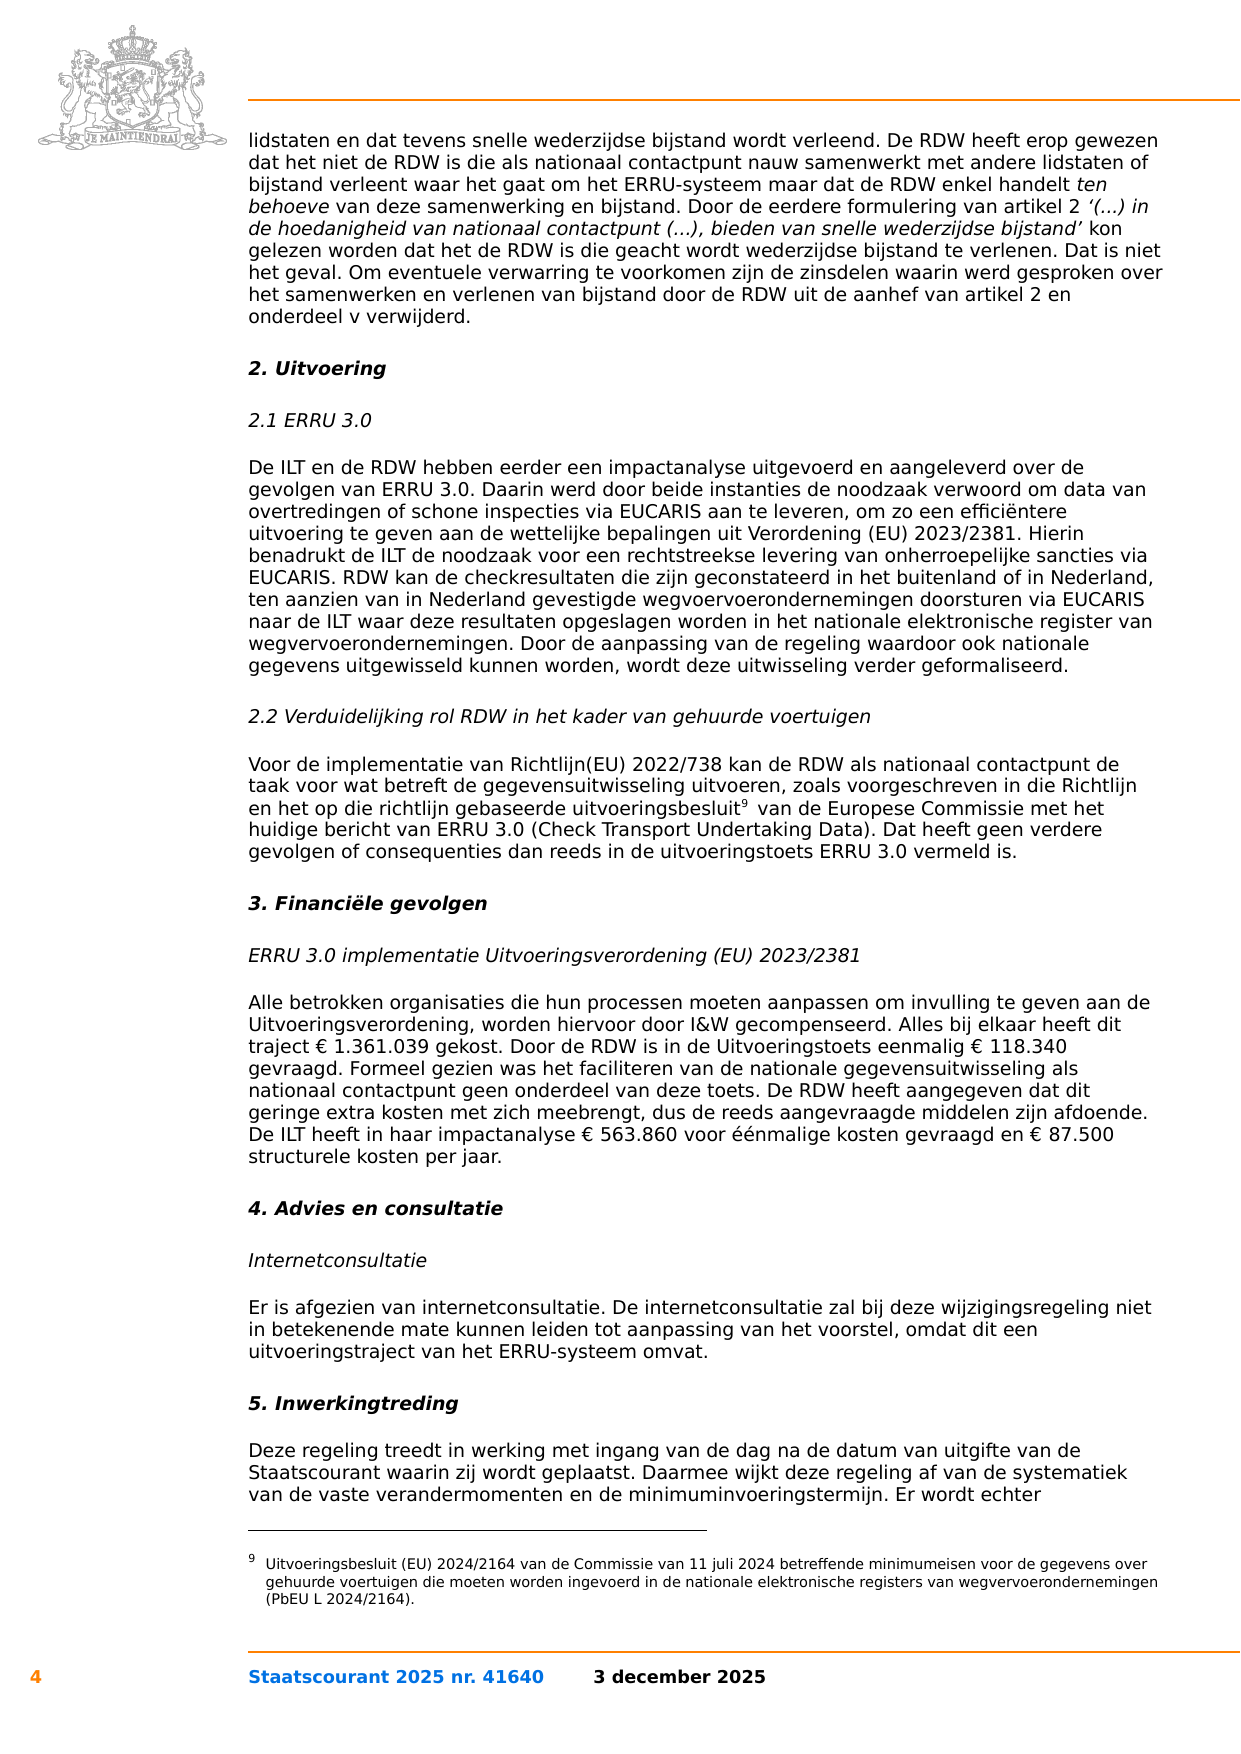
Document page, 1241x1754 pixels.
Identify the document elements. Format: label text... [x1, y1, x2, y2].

text Er is afgezien van internetconsultatie. De internetconsultatie zal bij deze wijzigingsregeling niet in betekenende mate kunnen leiden tot aanpassing van het voorstel, omdat dit een uitvoeringstraject van het ERRU-systeem omvat. [248, 1297, 1163, 1363]
subtitle Internetconsultatie [248, 1250, 1163, 1272]
subtitle 5. Inwerkingtreding [248, 1393, 1163, 1415]
subtitle ERRU 3.0 implementatie Uitvoeringsverordening (EU) 2023/2381 [248, 945, 1163, 967]
text Alle betrokken organisaties die hun processen moeten aanpassen om invulling te geven aan de Uitvoeringsverordening, worden hiervoor door I&W gecompenseerd. Alles bij elkaar heeft dit traject € 1.361.039 gekost. Door de RDW is in de Uitvoeringstoets eenmalig € 118.340 gevraagd. Formeel gezien was het faciliteren van de nationale gegevensuitwisseling als nationaal contactpunt geen onderdeel van deze toets. De RDW heeft aangegeven dat dit geringe extra kosten met zich meebrengt, dus de reeds aangevraagde middelen zijn afdoende. De ILT heeft in haar impactanalyse € 563.860 voor éénmalige kosten gevraagd en € 87.500 structurele kosten per jaar. [248, 992, 1163, 1168]
text Deze regeling treedt in werking met ingang van de dag na de datum van uitgifte van de Staatscourant waarin zij wordt geplaatst. Daarmee wijkt deze regeling af van de systematiek van de vaste verandermomenten en de minimuminvoeringstermijn. Er wordt echter [248, 1440, 1163, 1506]
text Voor de implementatie van Richtlijn(EU) 2022/738 kan de RDW als nationaal contactpunt de taak voor wat betreft de gegevensuitwisseling uitvoeren, zoals voorgeschreven in die Richtlijn en het op die richtlijn gebaseerde uitvoeringsbesluit van de Europese Commissie met het huidige bericht van ERRU 3.0 (Check Transport Undertaking Data). Dat heeft geen verdere gevolgen of consequenties dan reeds in de uitvoeringstoets ERRU 3.0 vermeld is. [248, 753, 1163, 863]
picture [38, 25, 227, 150]
text De ILT en de RDW hebben eerder een impactanalyse uitgevoerd en aangeleverd over de gevolgen van ERRU 3.0. Daarin werd door beide instanties de noodzaak verwoord om data van overtredingen of schone inspecties via EUCARIS aan te leveren, om zo een efficiëntere uitvoering te geven aan de wettelijke bepalingen uit Verordening (EU) 2023/2381. Hierin benadrukt de ILT de noodzaak voor een rechtstreekse levering van onherroepelijke sancties via EUCARIS. RDW kan de checkresultaten die zijn geconstateerd in het buitenland of in Nederland, ten aanzien van in Nederland gevestigde wegvoervoerondernemingen doorsturen via EUCARIS naar de ILT waar deze resultaten opgeslagen worden in het nationale elektronische register van wegvervoerondernemingen. Door de aanpassing van de regeling waardoor ook nationale gegevens uitgewisseld kunnen worden, wordt deze uitwisseling verder geformaliseerd. [248, 457, 1163, 676]
subtitle 4. Advies en consultatie [248, 1198, 1163, 1220]
subtitle 3. Financiële gevolgen [248, 893, 1163, 915]
subtitle 2. Uitvoering [248, 358, 1163, 380]
text lidstaten en dat tevens snelle wederzijdse bijstand wordt verleend. De RDW heeft erop gewezen dat het niet de RDW is die als nationaal contactpunt nauw samenwerkt met andere lidstaten of bijstand verleent waar het gaat om het ERRU-systeem maar dat de RDW enkel handelt ten behoeve van deze samenwerking en bijstand. Door de eerdere formulering van artikel 2 ‘(...) in de hoedanigheid van nationaal contactpunt (...), bieden van snelle wederzijdse bijstand’ kon gelezen worden dat het de RDW is die geacht wordt wederzijdse bijstand te verlenen. Dat is niet het geval. Om eventuele verwarring te voorkomen zijn de zinsdelen waarin werd gesproken over het samenwerken en verlenen van bijstand door de RDW uit de aanhef van artikel 2 en onderdeel v verwijderd. [248, 130, 1163, 328]
subtitle 2.1 ERRU 3.0 [248, 410, 1163, 432]
text Uitvoeringsbesluit (EU) 2024/2164 van de Commissie van 11 juli 2024 betreffende minimumeisen voor de gegevens over gehuurde voertuigen die moeten worden ingevoerd in de nationale elektronische registers van wegvervoerondernemingen (PbEU L 2024/2164). [248, 1552, 1163, 1608]
subtitle 2.2 Verduidelijking rol RDW in het kader van gehuurde voertuigen [248, 706, 1163, 728]
